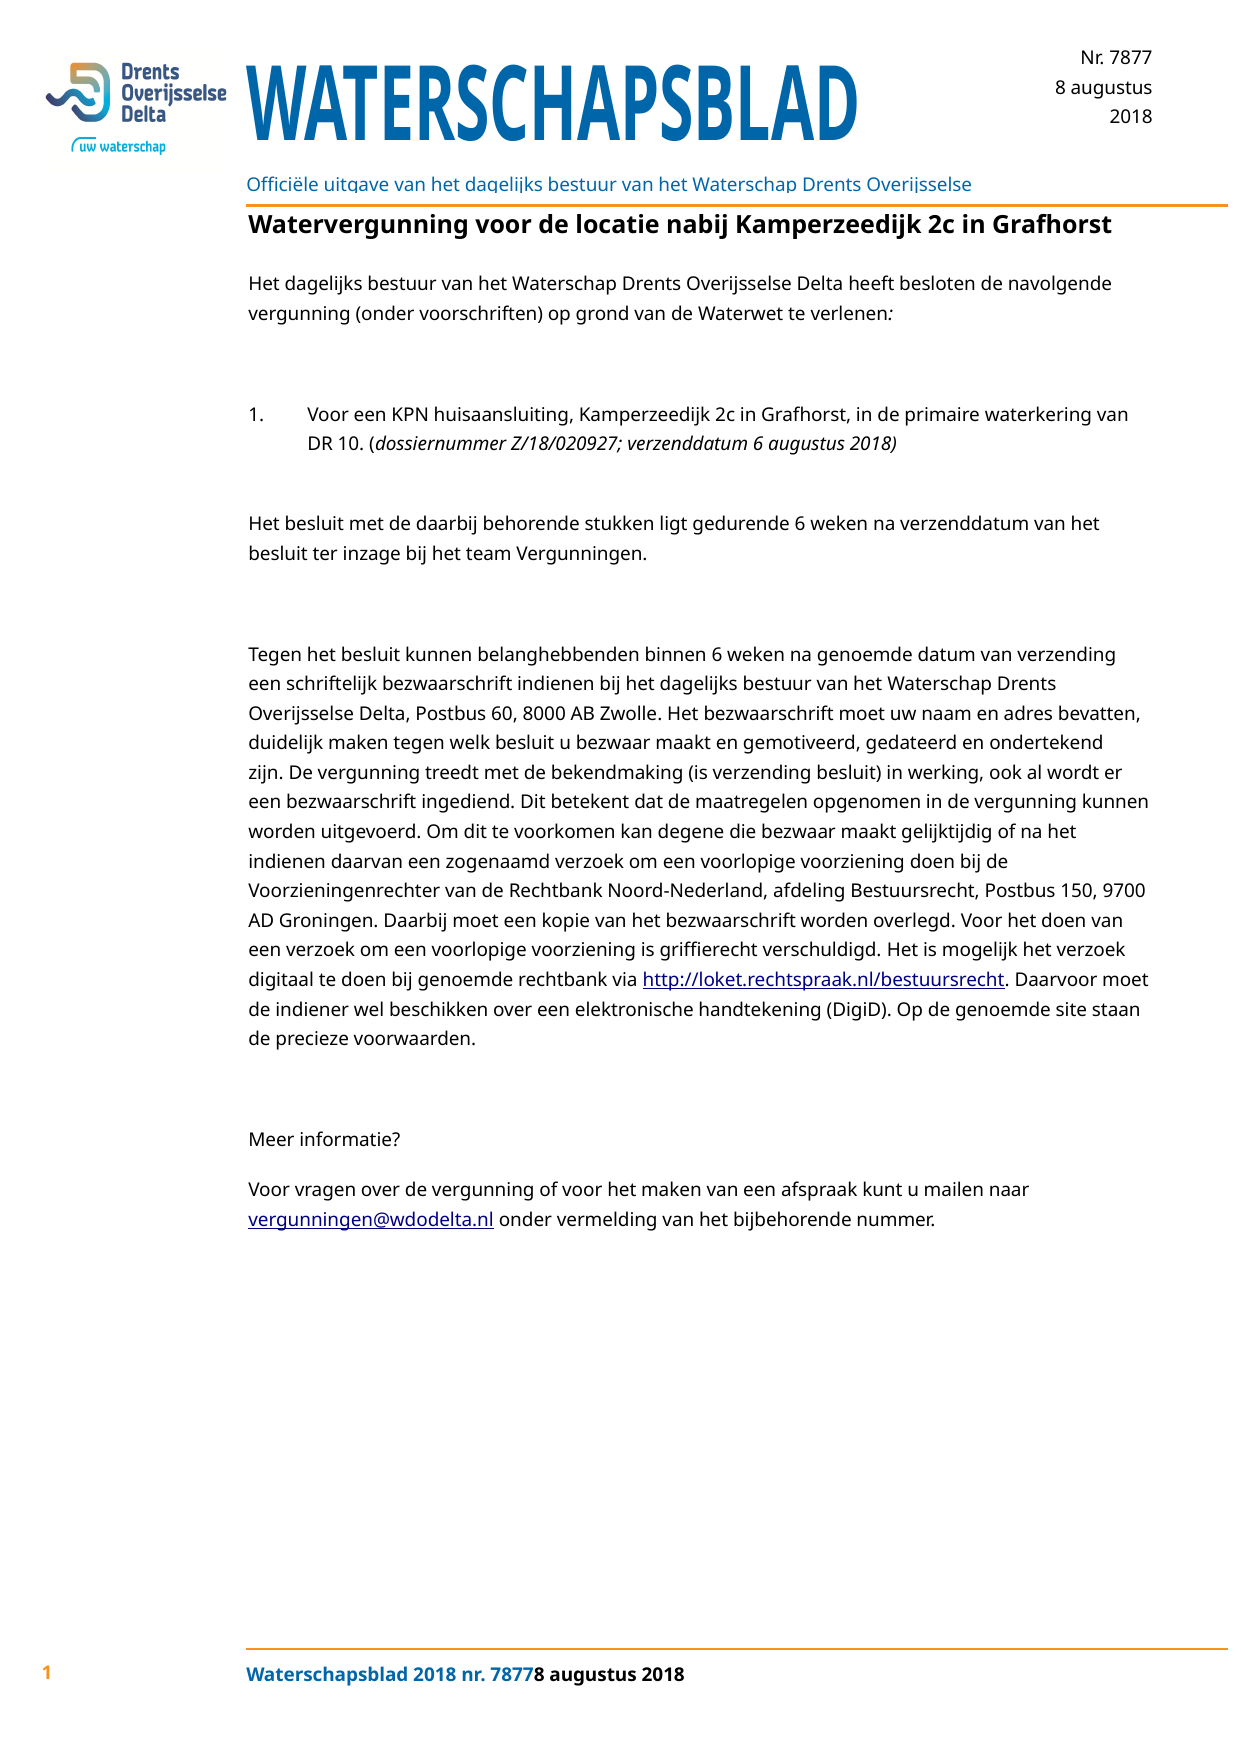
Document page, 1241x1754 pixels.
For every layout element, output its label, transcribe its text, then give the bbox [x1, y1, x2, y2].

text Het besluit met de daarbij behorende stukken ligt gedurende 6 weken na verzenddatum van het besluit ter inzage bij het team Vergunningen. [248, 510, 1152, 566]
text Tegen het besluit kunnen belanghebbenden binnen 6 weken na genoemde datum van verzending een schriftelijk bezwaarschrift indienen bij het dagelijks bestuur van het Waterschap Drents Overijsselse Delta, Postbus 60, 8000 AB Zwolle. Het bezwaarschrift moet uw naam en adres bevatten, duidelijk maken tegen welk besluit u bezwaar maakt en gemotiveerd, gedateerd en ondertekend zijn. De vergunning treedt met de bekendmaking (is verzending besluit) in werking, ook al wordt er een bezwaarschrift ingediend. Dit betekent dat de maatregelen opgenomen in de vergunning kunnen worden uitgevoerd. Om dit te voorkomen kan degene die bezwaar maakt gelijktijdig of na het indienen daarvan een zogenaamd verzoek om een voorlopige voorziening doen bij de Voorzieningenrechter van de Rechtbank Noord-Nederland, afdeling Bestuursrecht, Postbus 150, 9700 AD Groningen. Daarbij moet een kopie van het bezwaarschrift worden overlegd. Voor het doen van een verzoek om een voorlopige voorziening is griffierecht verschuldigd. Het is mogelijk het verzoek digitaal te doen bij genoemde rechtbank via http://loket.rechtspraak.nl/bestuursrecht. Daarvoor moet de indiener wel beschikken over een elektronische handtekening (DigiD). Op de genoemde site staan de precieze voorwaarden. [248, 641, 1152, 1051]
text Voor vragen over de vergunning of voor het maken van een afspraak kunt u mailen naar vergunningen@wdodelta.nl onder vermelding van het bijbehorende nummer. [248, 1177, 1152, 1232]
text Meer informatie? [248, 1126, 1152, 1152]
text Het dagelijks bestuur van het Waterschap Drents Overijsselse Delta heeft besloten de navolgende vergunning (onder voorschriften) op grond van de Waterwet te verlenen: [248, 270, 1152, 326]
list Voor een KPN huisaansluiting, Kamperzeedijk 2c in Grafhorst, in de primaire waterkering van DR 10. (dossiernummer Z/18/020927; verzenddatum 6 augustus 2018) [248, 401, 1152, 456]
text Watervergunning voor de locatie nabij Kamperzeedijk 2c in Grafhorst [248, 207, 1152, 241]
picture [41, 47, 231, 172]
